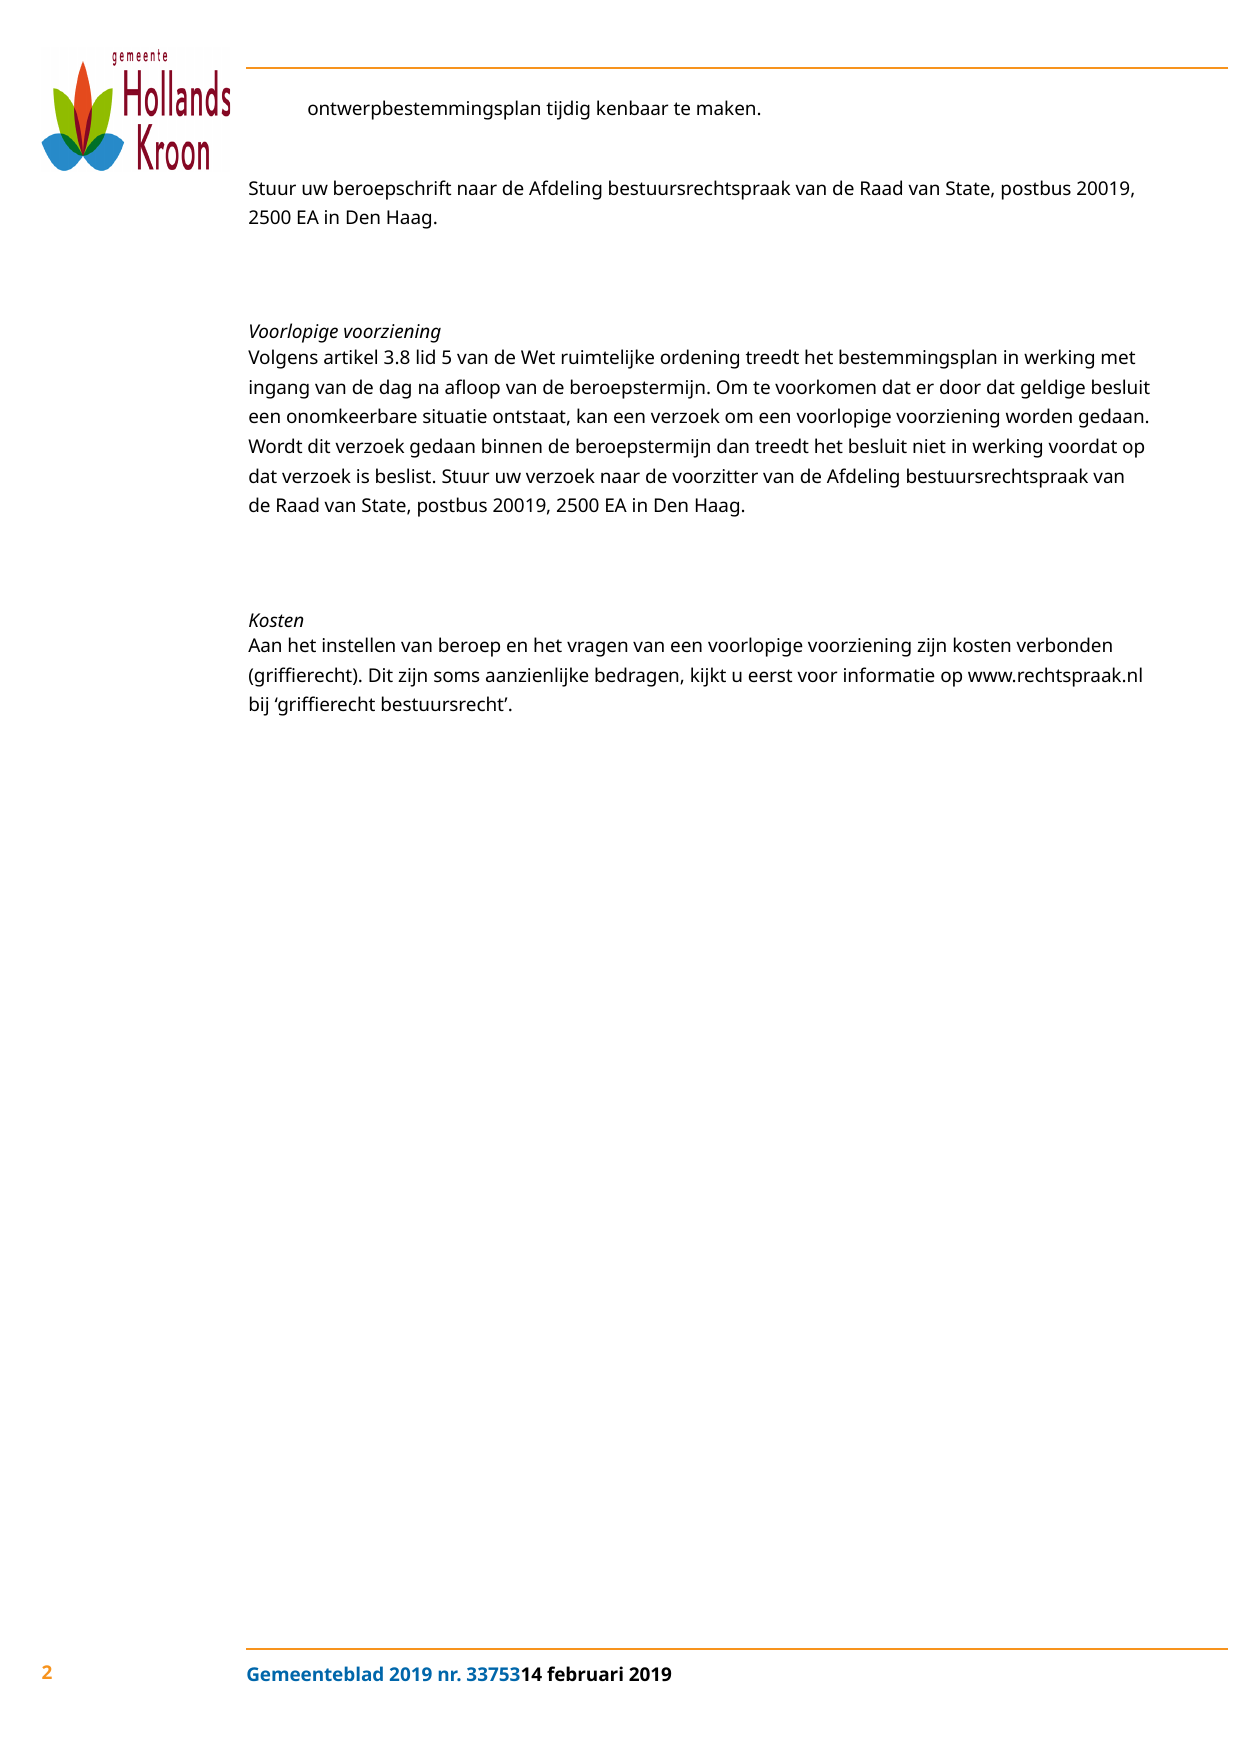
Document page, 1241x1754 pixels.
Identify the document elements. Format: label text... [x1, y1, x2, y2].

text Aan het instellen van beroep en het vragen van een voorlopige voorziening zijn kosten verbonden (griffierecht). Dit zijn soms aanzienlijke bedragen, kijkt u eerst voor informatie op www.rechtspraak.nl bij ‘griffierecht bestuursrecht’. [248, 632, 1152, 717]
picture [41, 47, 231, 172]
text Kosten [248, 607, 1152, 632]
text Stuur uw beroepschrift naar de Afdeling bestuursrechtspraak van de Raad van State, postbus 20019, 2500 EA in Den Haag. [248, 175, 1152, 230]
list ontwerpbestemmingsplan tijdig kenbaar te maken. [248, 95, 1152, 121]
text Voorlopige voorziening [248, 319, 1152, 344]
text Volgens artikel 3.8 lid 5 van de Wet ruimtelijke ordening treedt het bestemmingsplan in werking met ingang van de dag na afloop van de beroepstermijn. Om te voorkomen dat er door dat geldige besluit een onomkeerbare situatie ontstaat, kan een verzoek om een voorlopige voorziening worden gedaan. Wordt dit verzoek gedaan binnen de beroepstermijn dan treedt het besluit niet in werking voordat op dat verzoek is beslist. Stuur uw verzoek naar de voorzitter van de Afdeling bestuursrechtspraak van de Raad van State, postbus 20019, 2500 EA in Den Haag. [248, 344, 1152, 518]
